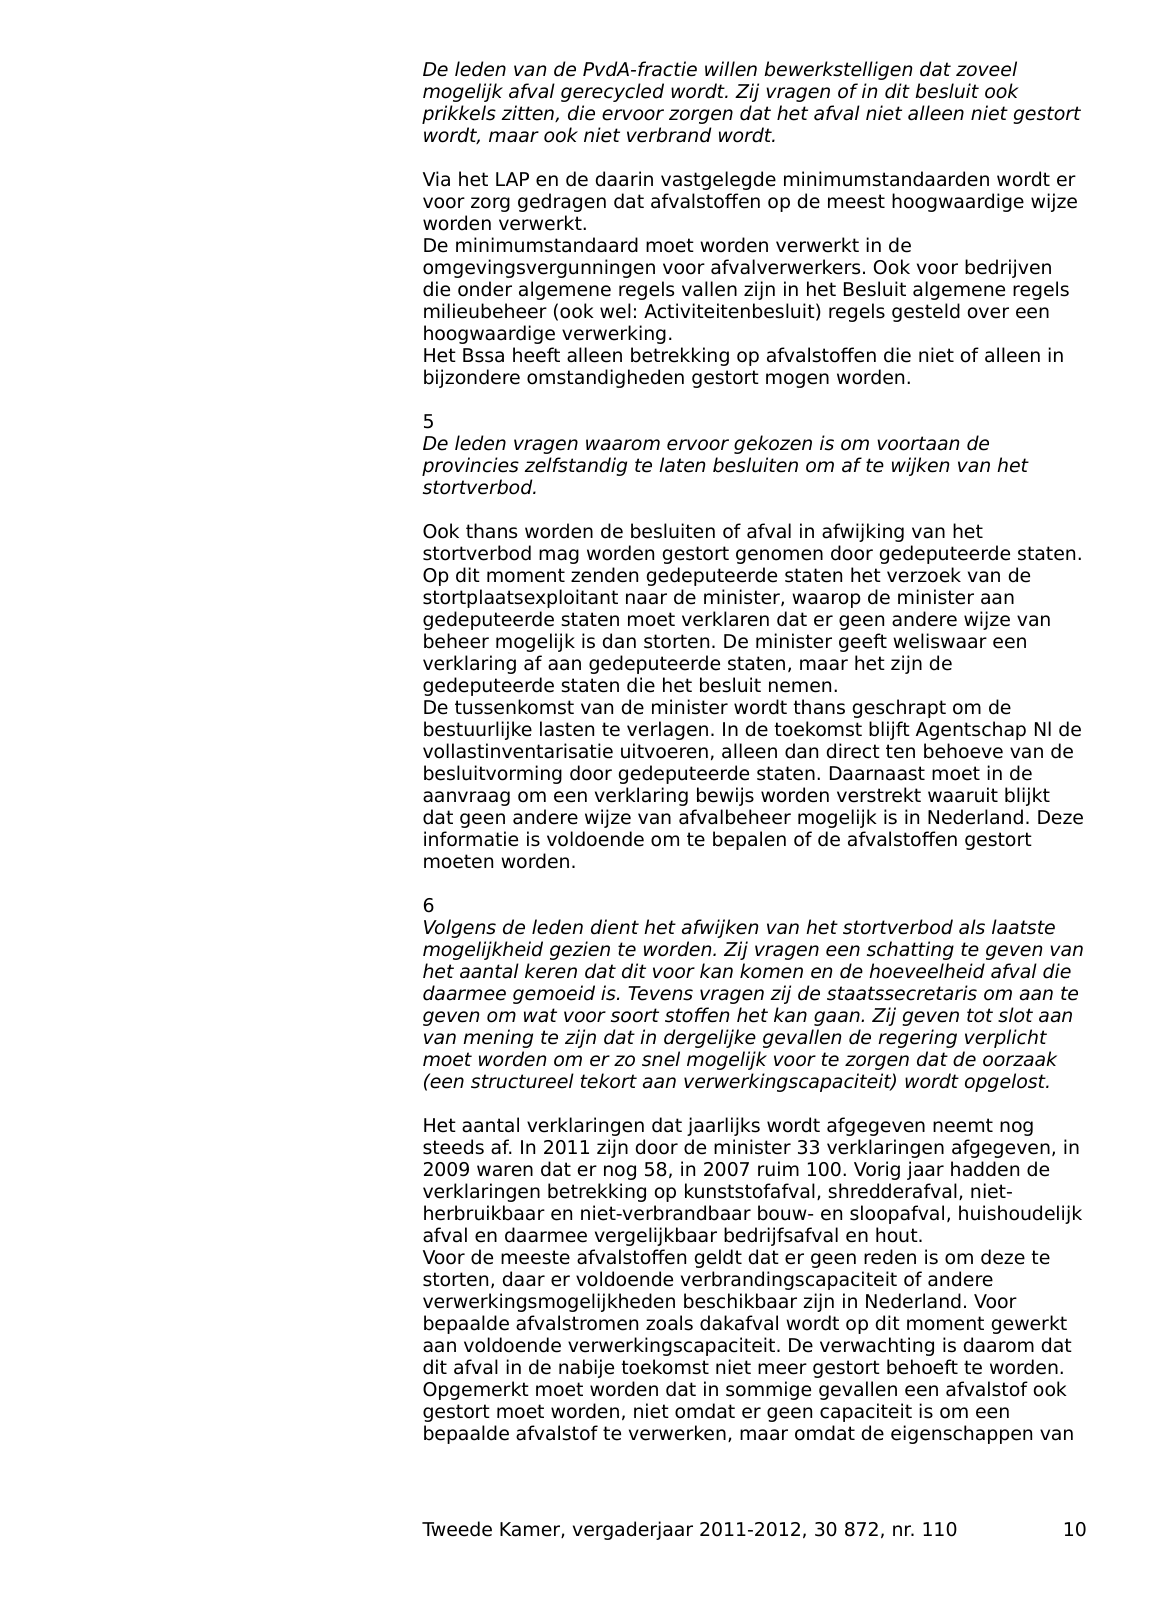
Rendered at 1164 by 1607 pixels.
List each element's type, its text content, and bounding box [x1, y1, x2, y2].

text Het aantal verklaringen dat jaarlijks wordt afgegeven neemt nog steeds af. In 2011 zijn door de minister 33 verklaringen afgegeven, in 2009 waren dat er nog 58, in 2007 ruim 100. Vorig jaar hadden de verklaringen betrekking op kunststofafval, shredderafval, niet-herbruikbaar en niet-verbrandbaar bouw- en sloopafval, huishoudelijk afval en daarmee vergelijkbaar bedrijfsafval en hout. [422, 1115, 1087, 1247]
text 6 [422, 895, 1087, 917]
text Via het LAP en de daarin vastgelegde minimumstandaarden wordt er voor zorg gedragen dat afvalstoffen op de meest hoogwaardige wijze worden verwerkt. [422, 169, 1087, 235]
text Ook thans worden de besluiten of afval in afwijking van het stortverbod mag worden gestort genomen door gedeputeerde staten. Op dit moment zenden gedeputeerde staten het verzoek van de stortplaatsexploitant naar de minister, waarop de minister aan gedeputeerde staten moet verklaren dat er geen andere wijze van beheer mogelijk is dan storten. De minister geeft weliswaar een verklaring af aan gedeputeerde staten, maar het zijn de gedeputeerde staten die het besluit nemen. [422, 521, 1087, 697]
text De tussenkomst van de minister wordt thans geschrapt om de bestuurlijke lasten te verlagen. In de toekomst blijft Agentschap Nl de vollastinventarisatie uitvoeren, alleen dan direct ten behoeve van de besluitvorming door gedeputeerde staten. Daarnaast moet in de aanvraag om een verklaring bewijs worden verstrekt waaruit blijkt dat geen andere wijze van afvalbeheer mogelijk is in Nederland. Deze informatie is voldoende om te bepalen of de afvalstoffen gestort moeten worden. [422, 697, 1087, 873]
text Volgens de leden dient het afwijken van het stortverbod als laatste mogelijkheid gezien te worden. Zij vragen een schatting te geven van het aantal keren dat dit voor kan komen en de hoeveelheid afval die daarmee gemoeid is. Tevens vragen zij de staatssecretaris om aan te geven om wat voor soort stoffen het kan gaan. Zij geven tot slot aan van mening te zijn dat in dergelijke gevallen de regering verplicht moet worden om er zo snel mogelijk voor te zorgen dat de oorzaak (een structureel tekort aan verwerkingscapaciteit) wordt opgelost. [422, 917, 1087, 1093]
text Voor de meeste afvalstoffen geldt dat er geen reden is om deze te storten, daar er voldoende verbrandingscapaciteit of andere verwerkingsmogelijkheden beschikbaar zijn in Nederland. Voor bepaalde afvalstromen zoals dakafval wordt op dit moment gewerkt aan voldoende verwerkingscapaciteit. De verwachting is daarom dat dit afval in de nabije toekomst niet meer gestort behoeft te worden. [422, 1247, 1087, 1379]
text 5 [422, 411, 1087, 433]
text De minimumstandaard moet worden verwerkt in de omgevingsvergunningen voor afvalverwerkers. Ook voor bedrijven die onder algemene regels vallen zijn in het Besluit algemene regels milieubeheer (ook wel: Activiteitenbesluit) regels gesteld over een hoogwaardige verwerking. [422, 235, 1087, 345]
text Opgemerkt moet worden dat in sommige gevallen een afvalstof ook gestort moet worden, niet omdat er geen capaciteit is om een bepaalde afvalstof te verwerken, maar omdat de eigenschappen van [422, 1379, 1087, 1445]
text Het Bssa heeft alleen betrekking op afvalstoffen die niet of alleen in bijzondere omstandigheden gestort mogen worden. [422, 345, 1087, 389]
text De leden vragen waarom ervoor gekozen is om voortaan de provincies zelfstandig te laten besluiten om af te wijken van het stortverbod. [422, 433, 1087, 499]
text De leden van de PvdA-fractie willen bewerkstelligen dat zoveel mogelijk afval gerecycled wordt. Zij vragen of in dit besluit ook prikkels zitten, die ervoor zorgen dat het afval niet alleen niet gestort wordt, maar ook niet verbrand wordt. [422, 59, 1087, 147]
